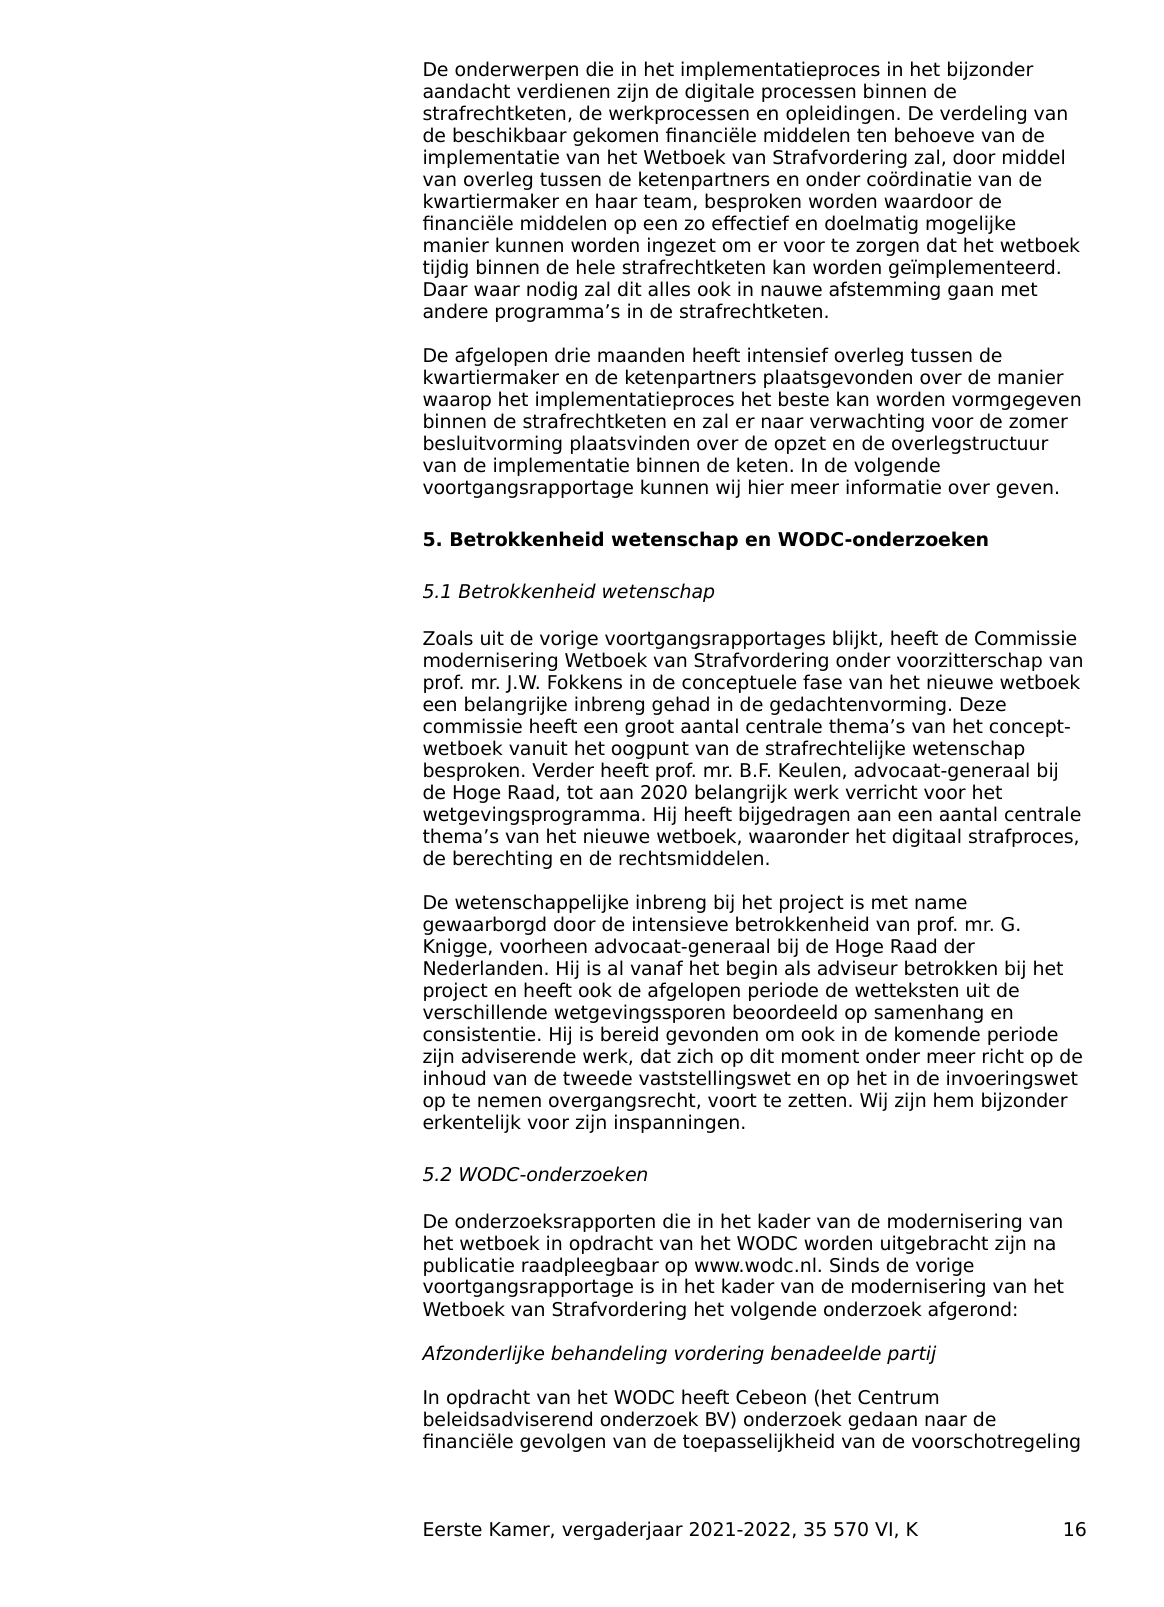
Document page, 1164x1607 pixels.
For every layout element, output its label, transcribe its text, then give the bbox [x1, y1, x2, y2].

text De onderzoeksrapporten die in het kader van de modernisering van het wetboek in opdracht van het WODC worden uitgebracht zijn na publicatie raadpleegbaar op www.wodc.nl. Sinds de vorige voortgangsrapportage is in het kader van de modernisering van het Wetboek van Strafvordering het volgende onderzoek afgerond: [422, 1211, 1087, 1320]
subtitle 5. Betrokkenheid wetenschap en WODC-onderzoeken [422, 529, 1087, 551]
subtitle Afzonderlijke behandeling vordering benadeelde partij [422, 1343, 1087, 1364]
text In opdracht van het WODC heeft Cebeon (het Centrum beleidsadviserend onderzoek BV) onderzoek gedaan naar de financiële gevolgen van de toepasselijkheid van de voorschotregeling [422, 1387, 1087, 1453]
text De onderwerpen die in het implementatieproces in het bijzonder aandacht verdienen zijn de digitale processen binnen de strafrechtketen, de werkprocessen en opleidingen. De verdeling van de beschikbaar gekomen financiële middelen ten behoeve van de implementatie van het Wetboek van Strafvordering zal, door middel van overleg tussen de ketenpartners en onder coördinatie van de kwartiermaker en haar team, besproken worden waardoor de financiële middelen op een zo effectief en doelmatig mogelijke manier kunnen worden ingezet om er voor te zorgen dat het wetboek tijdig binnen de hele strafrechtketen kan worden geïmplementeerd. Daar waar nodig zal dit alles ook in nauwe afstemming gaan met andere programma’s in de strafrechtketen. [422, 59, 1087, 323]
text De afgelopen drie maanden heeft intensief overleg tussen de kwartiermaker en de ketenpartners plaatsgevonden over de manier waarop het implementatieproces het beste kan worden vormgegeven binnen de strafrechtketen en zal er naar verwachting voor de zomer besluitvorming plaatsvinden over de opzet en de overlegstructuur van de implementatie binnen de keten. In de volgende voortgangsrapportage kunnen wij hier meer informatie over geven. [422, 345, 1087, 499]
text Zoals uit de vorige voortgangsrapportages blijkt, heeft de Commissie modernisering Wetboek van Strafvordering onder voorzitterschap van prof. mr. J.W. Fokkens in de conceptuele fase van het nieuwe wetboek een belangrijke inbreng gehad in de gedachtenvorming. Deze commissie heeft een groot aantal centrale thema’s van het concept-wetboek vanuit het oogpunt van de strafrechtelijke wetenschap besproken. Verder heeft prof. mr. B.F. Keulen, advocaat-generaal bij de Hoge Raad, tot aan 2020 belangrijk werk verricht voor het wetgevingsprogramma. Hij heeft bijgedragen aan een aantal centrale thema’s van het nieuwe wetboek, waaronder het digitaal strafproces, de berechting en de rechtsmiddelen. [422, 628, 1087, 869]
subtitle 5.1 Betrokkenheid wetenschap [422, 581, 1087, 603]
subtitle 5.2 WODC-onderzoeken [422, 1163, 1087, 1186]
text De wetenschappelijke inbreng bij het project is met name gewaarborgd door de intensieve betrokkenheid van prof. mr. G. Knigge, voorheen advocaat-generaal bij de Hoge Raad der Nederlanden. Hij is al vanaf het begin als adviseur betrokken bij het project en heeft ook de afgelopen periode de wetteksten uit de verschillende wetgevingssporen beoordeeld op samenhang en consistentie. Hij is bereid gevonden om ook in de komende periode zijn adviserende werk, dat zich op dit moment onder meer richt op de inhoud van de tweede vaststellingswet en op het in de invoeringswet op te nemen overgangsrecht, voort te zetten. Wij zijn hem bijzonder erkentelijk voor zijn inspanningen. [422, 892, 1087, 1133]
